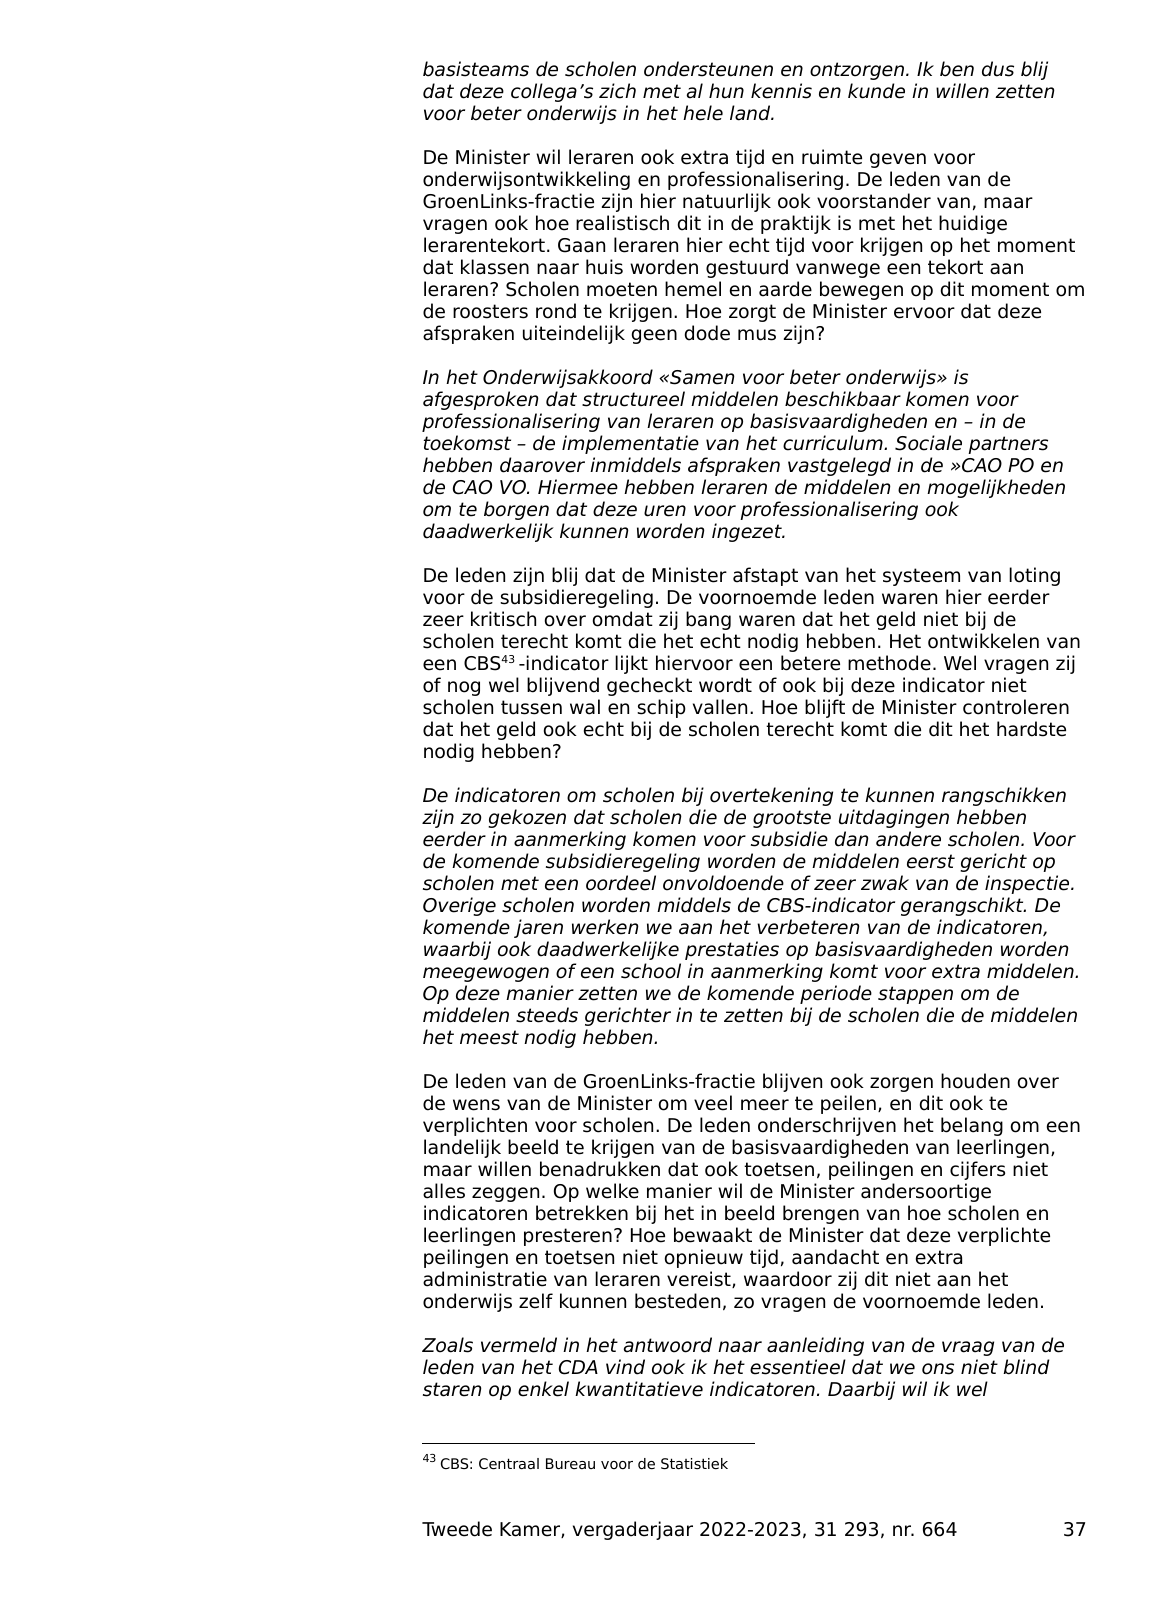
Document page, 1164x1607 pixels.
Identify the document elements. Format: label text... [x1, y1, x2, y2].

text De leden van de GroenLinks-fractie blijven ook zorgen houden over de wens van de Minister om veel meer te peilen, en dit ook te verplichten voor scholen. De leden onderschrijven het belang om een landelijk beeld te krijgen van de basisvaardigheden van leerlingen, maar willen benadrukken dat ook toetsen, peilingen en cijfers niet alles zeggen. Op welke manier wil de Minister andersoortige indicatoren betrekken bij het in beeld brengen van hoe scholen en leerlingen presteren? Hoe bewaakt de Minister dat deze verplichte peilingen en toetsen niet opnieuw tijd, aandacht en extra administratie van leraren vereist, waardoor zij dit niet aan het onderwijs zelf kunnen besteden, zo vragen de voornoemde leden. [422, 1071, 1087, 1313]
text In het Onderwijsakkoord «Samen voor beter onderwijs» is afgesproken dat structureel middelen beschikbaar komen voor professionalisering van leraren op basisvaardigheden en – in de toekomst – de implementatie van het curriculum. Sociale partners hebben daarover inmiddels afspraken vastgelegd in de »CAO PO en de CAO VO. Hiermee hebben leraren de middelen en mogelijkheden om te borgen dat deze uren voor professionalisering ook daadwerkelijk kunnen worden ingezet. [422, 367, 1087, 543]
text CBS: Centraal Bureau voor de Statistiek [422, 1452, 1087, 1474]
text Zoals vermeld in het antwoord naar aanleiding van de vraag van de leden van het CDA vind ook ik het essentieel dat we ons niet blind staren op enkel kwantitatieve indicatoren. Daarbij wil ik wel [422, 1335, 1087, 1401]
text De indicatoren om scholen bij overtekening te kunnen rangschikken zijn zo gekozen dat scholen die de grootste uitdagingen hebben eerder in aanmerking komen voor subsidie dan andere scholen. Voor de komende subsidieregeling worden de middelen eerst gericht op scholen met een oordeel onvoldoende of zeer zwak van de inspectie. Overige scholen worden middels de CBS-indicator gerangschikt. De komende jaren werken we aan het verbeteren van de indicatoren, waarbij ook daadwerkelijke prestaties op basisvaardigheden worden meegewogen of een school in aanmerking komt voor extra middelen. Op deze manier zetten we de komende periode stappen om de middelen steeds gerichter in te zetten bij de scholen die de middelen het meest nodig hebben. [422, 785, 1087, 1049]
text De Minister wil leraren ook extra tijd en ruimte geven voor onderwijsontwikkeling en professionalisering. De leden van de GroenLinks-fractie zijn hier natuurlijk ook voorstander van, maar vragen ook hoe realistisch dit in de praktijk is met het huidige lerarentekort. Gaan leraren hier echt tijd voor krijgen op het moment dat klassen naar huis worden gestuurd vanwege een tekort aan leraren? Scholen moeten hemel en aarde bewegen op dit moment om de roosters rond te krijgen. Hoe zorgt de Minister ervoor dat deze afspraken uiteindelijk geen dode mus zijn? [422, 147, 1087, 345]
text basisteams de scholen ondersteunen en ontzorgen. Ik ben dus blij dat deze collega’s zich met al hun kennis en kunde in willen zetten voor beter onderwijs in het hele land. [422, 59, 1087, 125]
text De leden zijn blij dat de Minister afstapt van het systeem van loting voor de subsidieregeling. De voornoemde leden waren hier eerder zeer kritisch over omdat zij bang waren dat het geld niet bij de scholen terecht komt die het echt nodig hebben. Het ontwikkelen van een CBS-indicator lijkt hiervoor een betere methode. Wel vragen zij of nog wel blijvend gecheckt wordt of ook bij deze indicator niet scholen tussen wal en schip vallen. Hoe blijft de Minister controleren dat het geld ook echt bij de scholen terecht komt die dit het hardste nodig hebben? [422, 565, 1087, 763]
